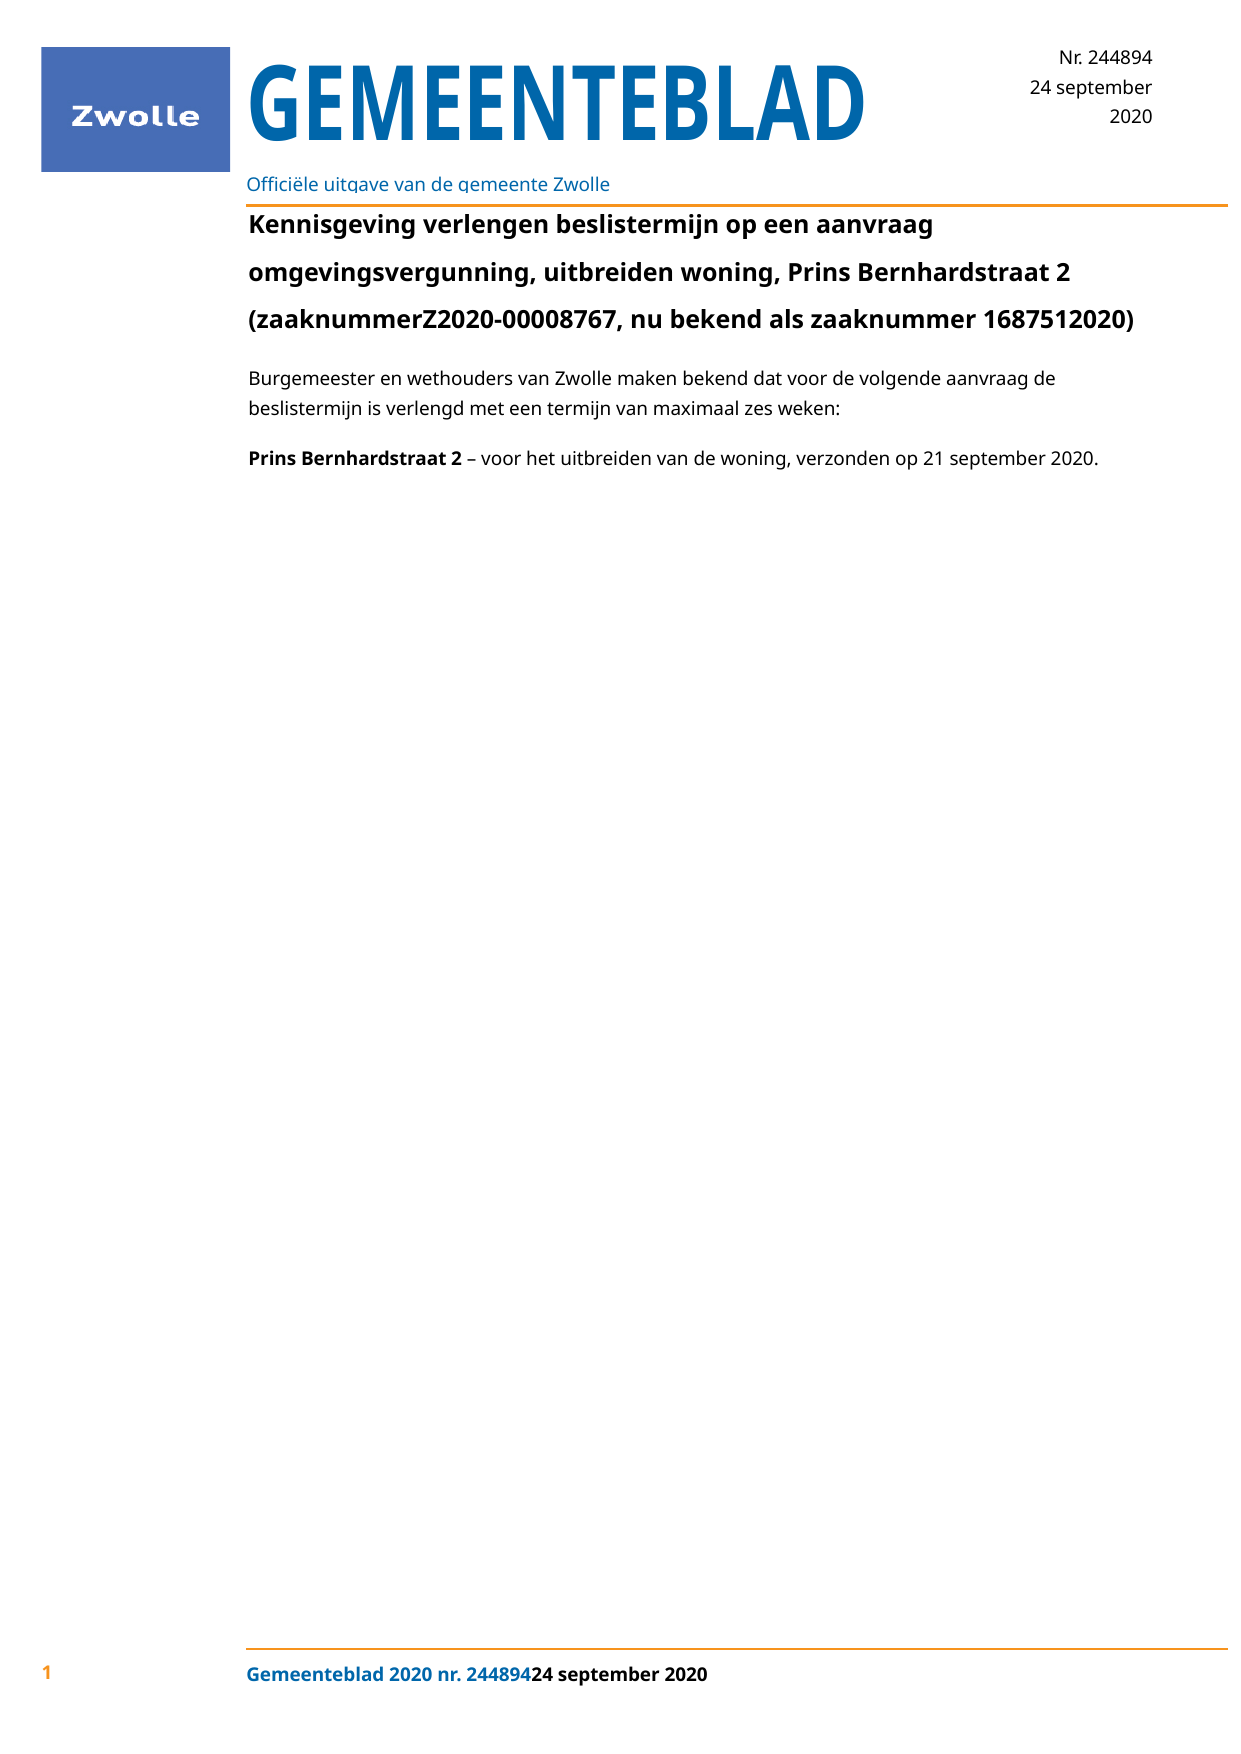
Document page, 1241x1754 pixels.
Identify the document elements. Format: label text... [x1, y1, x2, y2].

text Kennisgeving verlengen beslistermijn op een aanvraag omgevingsvergunning, uitbreiden woning, Prins Bernhardstraat 2 (zaaknummerZ2020-00008767, nu bekend als zaaknummer 1687512020) [248, 207, 1152, 336]
text Burgemeester en wethouders van Zwolle maken bekend dat voor de volgende aanvraag de beslistermijn is verlengd met een termijn van maximaal zes weken: [248, 366, 1152, 421]
picture [41, 47, 231, 172]
text Prins Bernhardstraat 2 – voor het uitbreiden van de woning, verzonden op 21 september 2020. [248, 446, 1152, 471]
